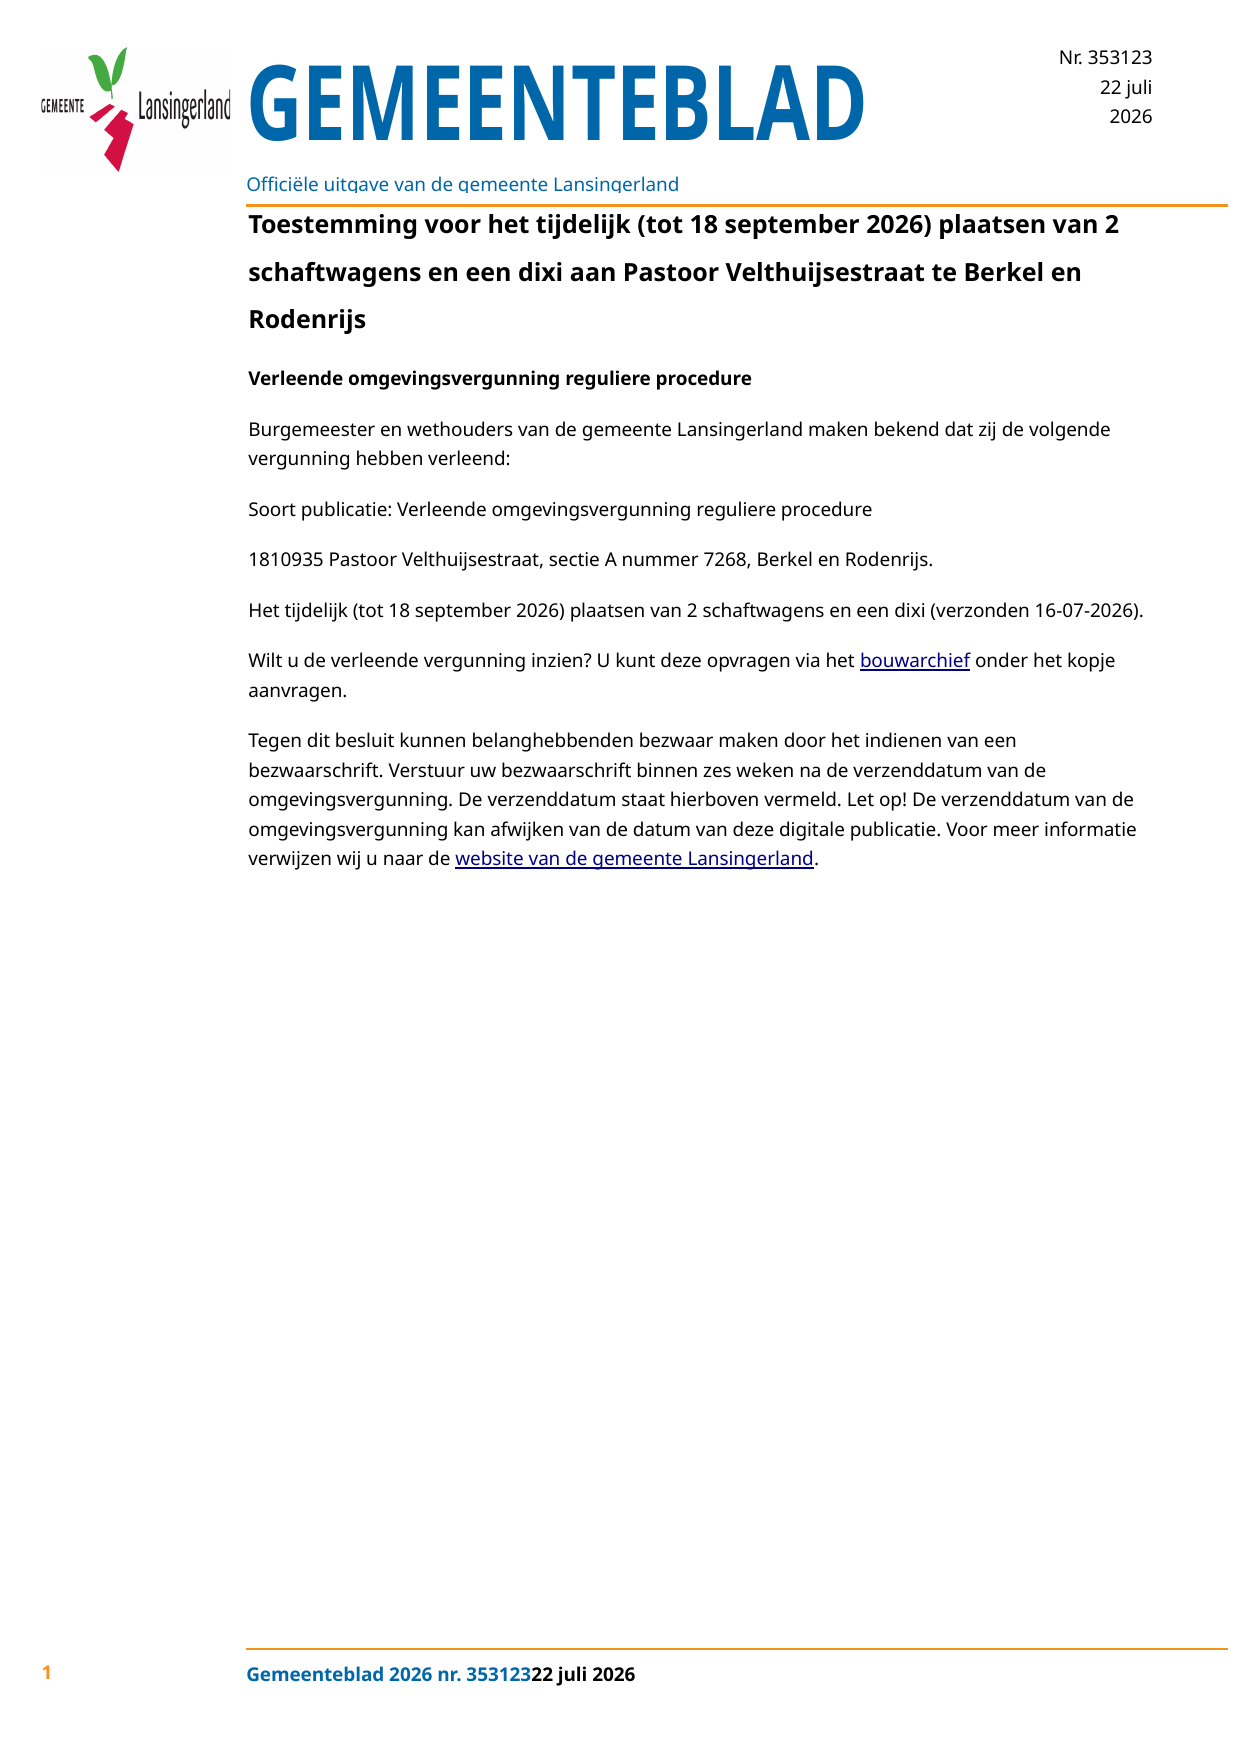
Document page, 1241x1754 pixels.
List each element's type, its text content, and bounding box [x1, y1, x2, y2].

text 1810935 Pastoor Velthuijsestraat, sectie A nummer 7268, Berkel en Rodenrijs. [248, 546, 1152, 572]
text Wilt u de verleende vergunning inzien? U kunt deze opvragen via het bouwarchief onder het kopje aanvragen. [248, 647, 1152, 702]
text Het tijdelijk (tot 18 september 2026) plaatsen van 2 schaftwagens en een dixi (verzonden 16-07-2026). [248, 597, 1152, 622]
picture [41, 47, 231, 172]
text Soort publicatie: Verleende omgevingsvergunning reguliere procedure [248, 496, 1152, 522]
text Burgemeester en wethouders van de gemeente Lansingerland maken bekend dat zij de volgende vergunning hebben verleend: [248, 416, 1152, 471]
text Toestemming voor het tijdelijk (tot 18 september 2026) plaatsen van 2 schaftwagens en een dixi aan Pastoor Velthuijsestraat te Berkel en Rodenrijs [248, 207, 1152, 336]
text Tegen dit besluit kunnen belanghebbenden bezwaar maken door het indienen van een bezwaarschrift. Verstuur uw bezwaarschrift binnen zes weken na de verzenddatum van de omgevingsvergunning. De verzenddatum staat hierboven vermeld. Let op! De verzenddatum van de omgevingsvergunning kan afwijken van de datum van deze digitale publicatie. Voor meer informatie verwijzen wij u naar de website van de gemeente Lansingerland. [248, 727, 1152, 871]
text Verleende omgevingsvergunning reguliere procedure [248, 366, 1152, 391]
